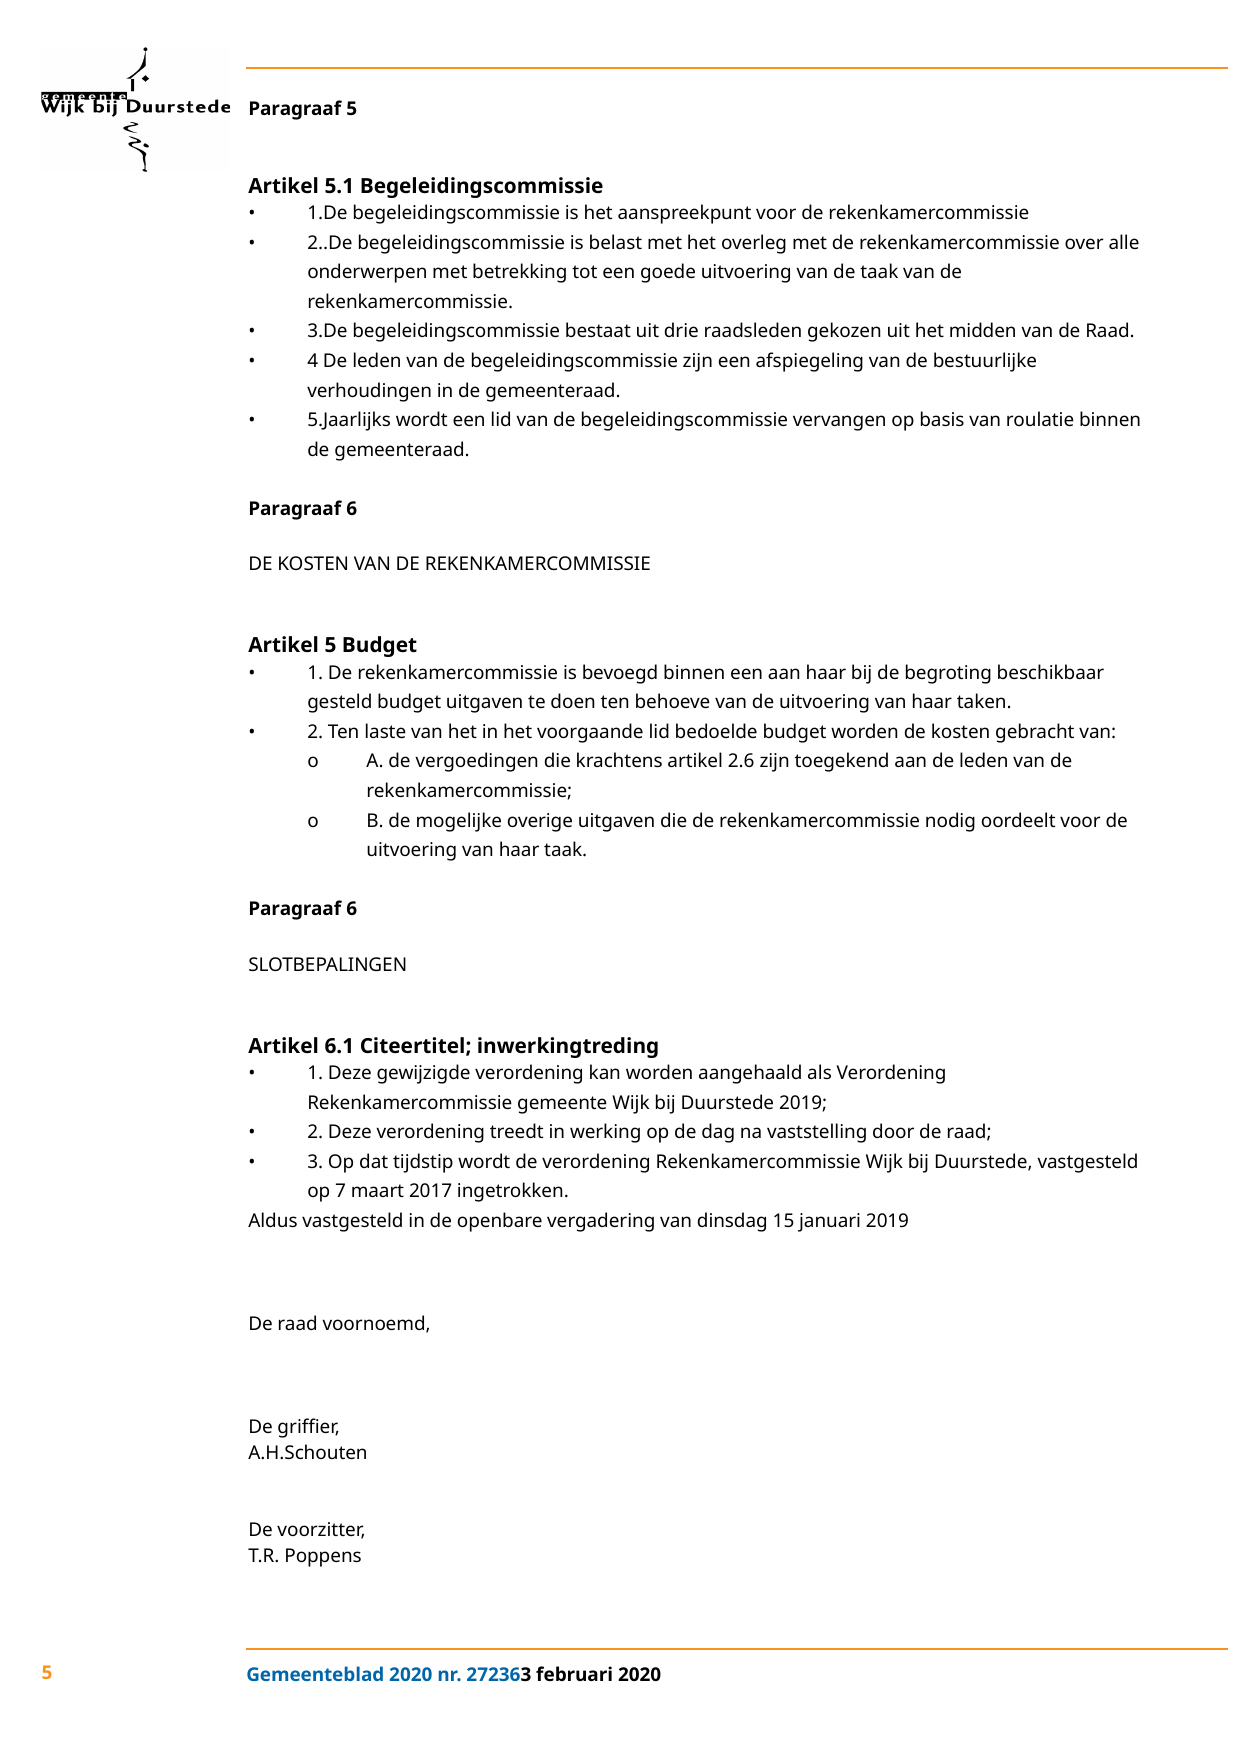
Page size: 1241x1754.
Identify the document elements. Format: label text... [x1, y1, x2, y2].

list B. de mogelijke overige uitgaven die de rekenkamercommissie nodig oordeelt voor de uitvoering van haar taak. [307, 807, 1152, 862]
text Paragraaf 6 [248, 495, 1152, 521]
list 5.Jaarlijks wordt een lid van de begeleidingscommissie vervangen op basis van roulatie binnen de gemeenteraad. [248, 406, 1152, 462]
list 3.De begeleidingscommissie bestaat uit drie raadsleden gekozen uit het midden van de Raad. [248, 318, 1152, 343]
text SLOTBEPALINGEN [248, 951, 1152, 977]
text De griffier, [248, 1413, 1152, 1439]
list 1. Deze gewijzigde verordening kan worden aangehaald als Verordening Rekenkamercommissie gemeente Wijk bij Duurstede 2019; [248, 1059, 1152, 1115]
list 2. Deze verordening treedt in werking op de dag na vaststelling door de raad; [248, 1118, 1152, 1144]
list 2..De begeleidingscommissie is belast met het overleg met de rekenkamercommissie over alle onderwerpen met betrekking tot een goede uitvoering van de taak van de rekenkamercommissie. [248, 229, 1152, 314]
text A.H.Schouten [248, 1439, 1152, 1464]
picture [41, 47, 231, 172]
text Artikel 5 Budget [248, 631, 1152, 659]
text Aldus vastgesteld in de openbare vergadering van dinsdag 15 januari 2019 [248, 1207, 1152, 1233]
list 2. Ten laste van het in het voorgaande lid bedoelde budget worden de kosten gebracht van: [248, 718, 1152, 744]
text Paragraaf 5 [248, 95, 1152, 121]
list 3. Op dat tijdstip wordt de verordening Rekenkamercommissie Wijk bij Duurstede, vastgesteld op 7 maart 2017 ingetrokken. [248, 1148, 1152, 1203]
text Paragraaf 6 [248, 896, 1152, 921]
list 1.De begeleidingscommissie is het aanspreekpunt voor de rekenkamercommissie [248, 199, 1152, 225]
text Artikel 6.1 Citeertitel; inwerkingtreding [248, 1031, 1152, 1059]
text T.R. Poppens [248, 1542, 1152, 1567]
text DE KOSTEN VAN DE REKENKAMERCOMMISSIE [248, 551, 1152, 576]
list A. de vergoedingen die krachtens artikel 2.6 zijn toegekend aan de leden van de rekenkamercommissie; [307, 748, 1152, 803]
list 1. De rekenkamercommissie is bevoegd binnen een aan haar bij de begroting beschikbaar gesteld budget uitgaven te doen ten behoeve van de uitvoering van haar taken. [248, 659, 1152, 714]
text De voorzitter, [248, 1516, 1152, 1542]
list 4 De leden van de begeleidingscommissie zijn een afspiegeling van de bestuurlijke verhoudingen in de gemeenteraad. [248, 347, 1152, 403]
text Artikel 5.1 Begeleidingscommissie [248, 171, 1152, 199]
text De raad voornoemd, [248, 1310, 1152, 1336]
